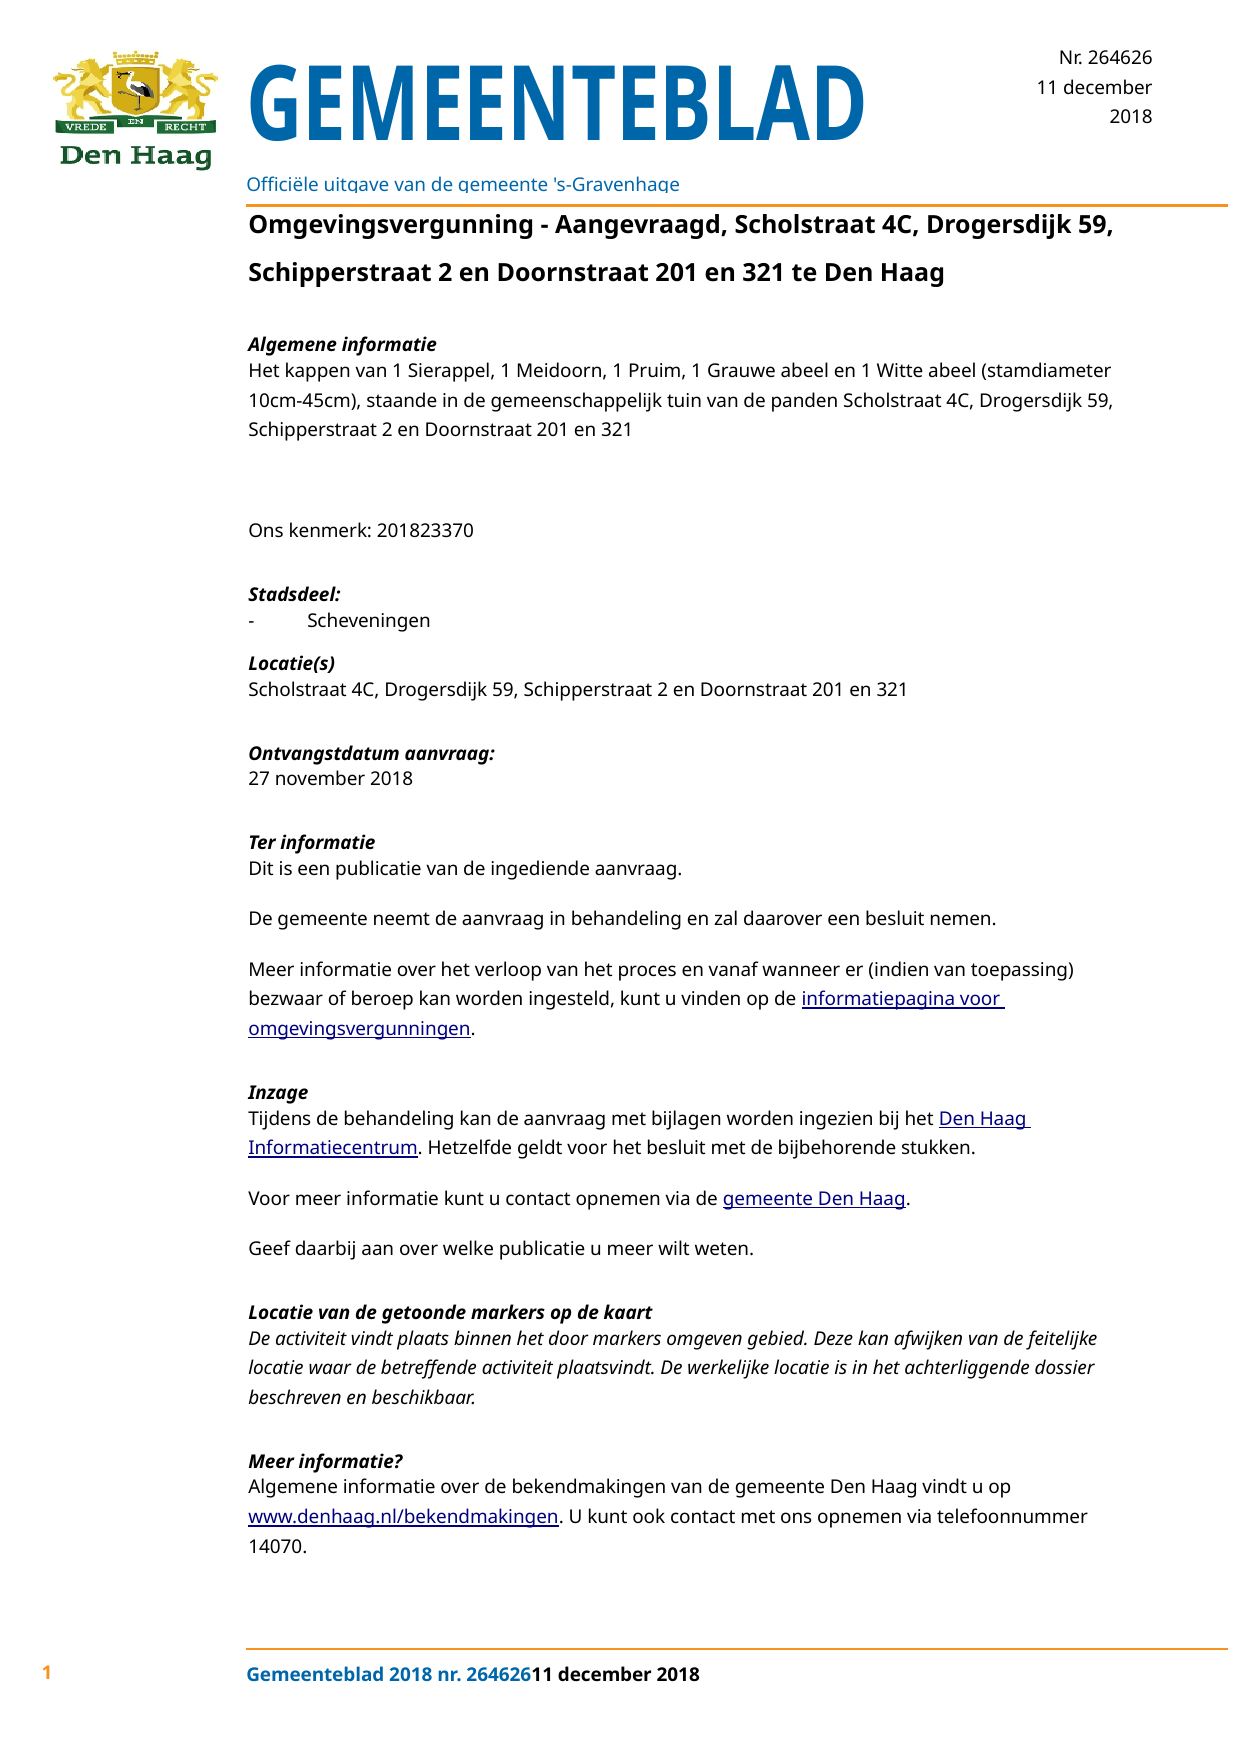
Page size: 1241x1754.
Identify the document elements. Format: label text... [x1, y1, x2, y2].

text Voor meer informatie kunt u contact opnemen via de gemeente Den Haag. [248, 1185, 1152, 1211]
text Dit is een publicatie van de ingediende aanvraag. [248, 855, 1152, 881]
text Scholstraat 4C, Drogersdijk 59, Schipperstraat 2 en Doornstraat 201 en 321 [248, 676, 1152, 701]
text Ontvangstdatum aanvraag: [248, 740, 1152, 765]
text Het kappen van 1 Sierappel, 1 Meidoorn, 1 Pruim, 1 Grauwe abeel en 1 Witte abeel (stamdiameter 10cm-45cm), staande in de gemeenschappelijk tuin van de panden Scholstraat 4C, Drogersdijk 59, Schipperstraat 2 en Doornstraat 201 en 321 [248, 357, 1152, 442]
text Stadsdeel: [248, 581, 1152, 607]
text Meer informatie over het verloop van het proces en vanaf wanneer er (indien van toepassing) bezwaar of beroep kan worden ingesteld, kunt u vinden op de informatiepagina voor omgevingsvergunningen. [248, 956, 1152, 1041]
text Algemene informatie over de bekendmakingen van de gemeente Den Haag vindt u op www.denhaag.nl/bekendmakingen. U kunt ook contact met ons opnemen via telefoonnummer 14070. [248, 1474, 1152, 1559]
text Inzage [248, 1079, 1152, 1105]
text Locatie(s) [248, 650, 1152, 676]
text Omgevingsvergunning - Aangevraagd, Scholstraat 4C, Drogersdijk 59, Schipperstraat 2 en Doornstraat 201 en 321 te Den Haag [248, 207, 1152, 288]
picture [41, 47, 231, 172]
text De activiteit vindt plaats binnen het door markers omgeven gebied. Deze kan afwijken van de feitelijke locatie waar de betreffende activiteit plaatsvindt. De werkelijke locatie is in het achterliggende dossier beschreven en beschikbaar. [248, 1325, 1152, 1410]
text Geef daarbij aan over welke publicatie u meer wilt weten. [248, 1235, 1152, 1261]
text Meer informatie? [248, 1448, 1152, 1474]
text 27 november 2018 [248, 765, 1152, 791]
list Scheveningen [248, 607, 1152, 633]
text Tijdens de behandeling kan de aanvraag met bijlagen worden ingezien bij het Den Haag Informatiecentrum. Hetzelfde geldt voor het besluit met de bijbehorende stukken. [248, 1105, 1152, 1160]
text Locatie van de getoonde markers op de kaart [248, 1299, 1152, 1325]
text Ons kenmerk: 201823370 [248, 517, 1152, 543]
text Ter informatie [248, 829, 1152, 855]
text Algemene informatie [248, 331, 1152, 357]
text De gemeente neemt de aanvraag in behandeling en zal daarover een besluit nemen. [248, 906, 1152, 931]
